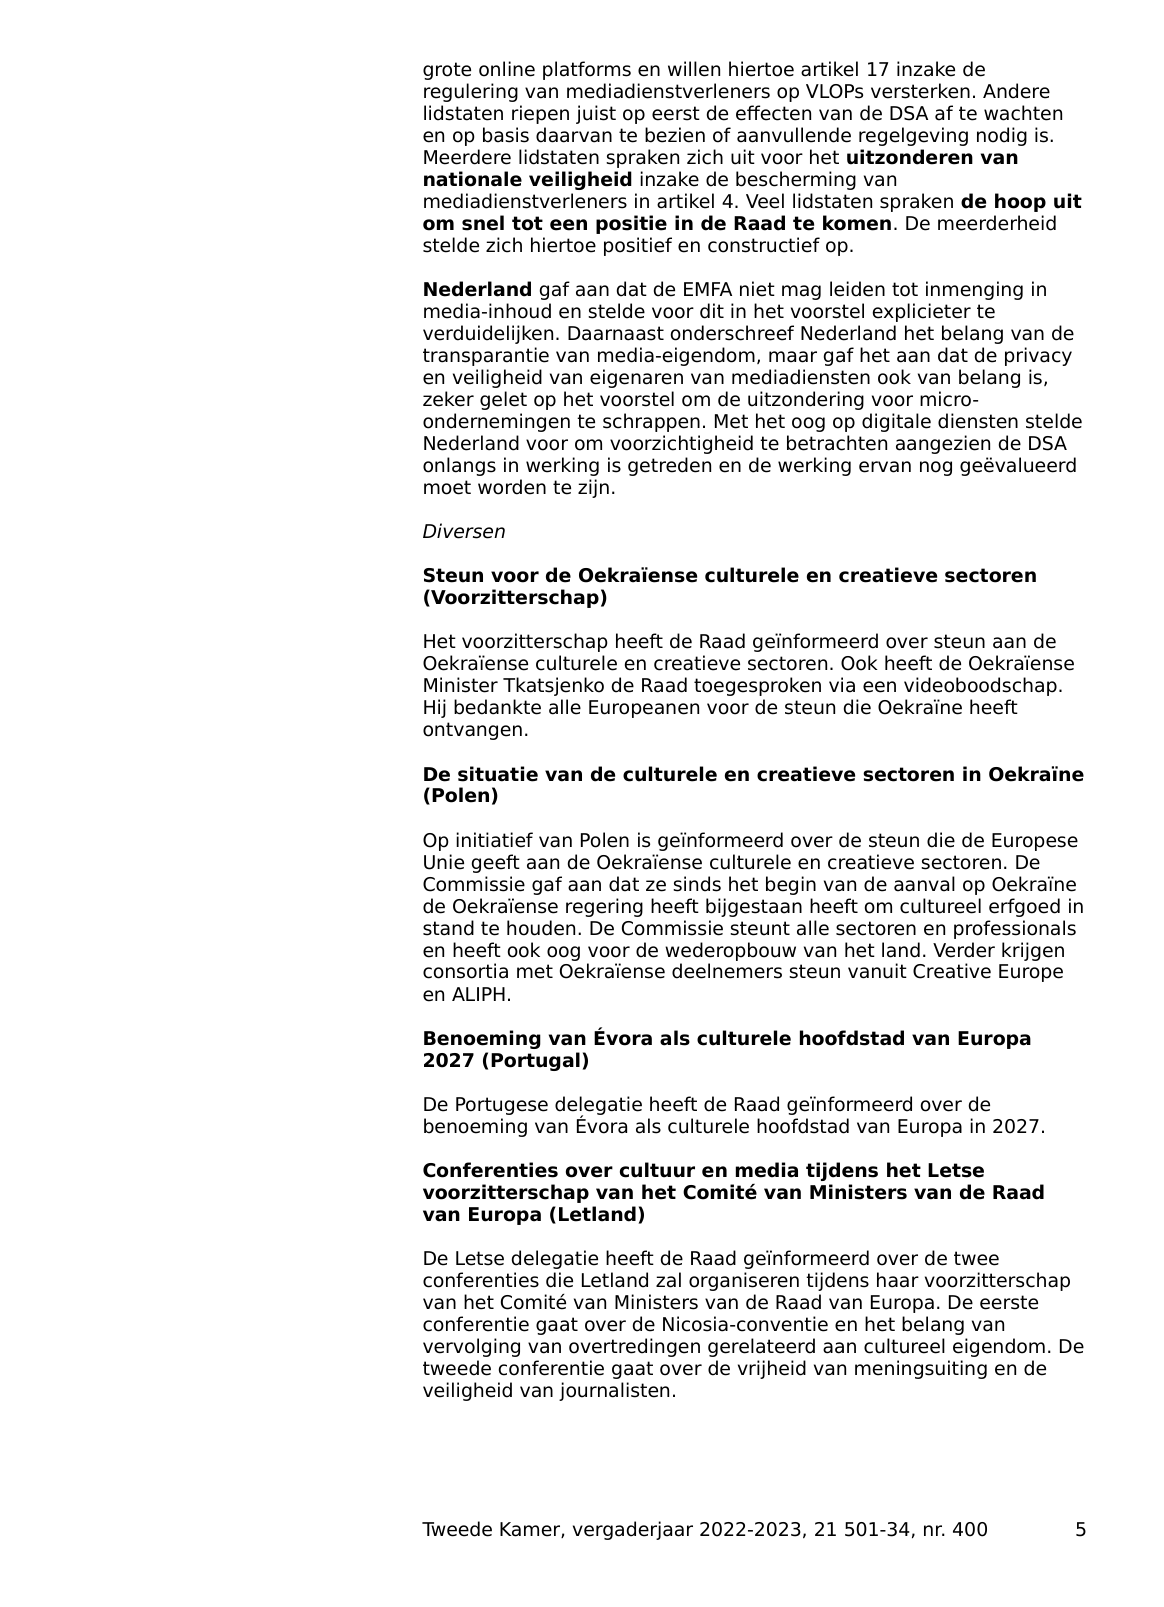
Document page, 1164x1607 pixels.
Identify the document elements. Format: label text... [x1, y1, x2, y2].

text Op initiatief van Polen is geïnformeerd over de steun die de Europese Unie geeft aan de Oekraïense culturele en creatieve sectoren. De Commissie gaf aan dat ze sinds het begin van de aanval op Oekraïne de Oekraïense regering heeft bijgestaan heeft om cultureel erfgoed in stand te houden. De Commissie steunt alle sectoren en professionals en heeft ook oog voor de wederopbouw van het land. Verder krijgen consortia met Oekraïense deelnemers steun vanuit Creative Europe en ALIPH. [422, 829, 1087, 1005]
subtitle Steun voor de Oekraïense culturele en creatieve sectoren (Voorzitterschap) [422, 565, 1087, 609]
text Het voorzitterschap heeft de Raad geïnformeerd over steun aan de Oekraïense culturele en creatieve sectoren. Ook heeft de Oekraïense Minister Tkatsjenko de Raad toegesproken via een videoboodschap. Hij bedankte alle Europeanen voor de steun die Oekraïne heeft ontvangen. [422, 631, 1087, 741]
subtitle Diversen [422, 521, 1087, 543]
text De Letse delegatie heeft de Raad geïnformeerd over de twee conferenties die Letland zal organiseren tijdens haar voorzitterschap van het Comité van Ministers van de Raad van Europa. De eerste conferentie gaat over de Nicosia-conventie en het belang van vervolging van overtredingen gerelateerd aan cultureel eigendom. De tweede conferentie gaat over de vrijheid van meningsuiting en de veiligheid van journalisten. [422, 1248, 1087, 1402]
text De Portugese delegatie heeft de Raad geïnformeerd over de benoeming van Évora als culturele hoofdstad van Europa in 2027. [422, 1094, 1087, 1138]
text grote online platforms en willen hiertoe artikel 17 inzake de regulering van mediadienstverleners op VLOPs versterken. Andere lidstaten riepen juist op eerst de effecten van de DSA af te wachten en op basis daarvan te bezien of aanvullende regelgeving nodig is. Meerdere lidstaten spraken zich uit voor het uitzonderen van nationale veiligheid inzake de bescherming van mediadienstverleners in artikel 4. Veel lidstaten spraken de hoop uit om snel tot een positie in de Raad te komen. De meerderheid stelde zich hiertoe positief en constructief op. [422, 59, 1087, 257]
subtitle Benoeming van Évora als culturele hoofdstad van Europa 2027 (Portugal) [422, 1028, 1087, 1072]
text Nederland gaf aan dat de EMFA niet mag leiden tot inmenging in media-inhoud en stelde voor dit in het voorstel explicieter te verduidelijken. Daarnaast onderschreef Nederland het belang van de transparantie van media-eigendom, maar gaf het aan dat de privacy en veiligheid van eigenaren van mediadiensten ook van belang is, zeker gelet op het voorstel om de uitzondering voor micro-ondernemingen te schrappen. Met het oog op digitale diensten stelde Nederland voor om voorzichtigheid te betrachten aangezien de DSA onlangs in werking is getreden en de werking ervan nog geëvalueerd moet worden te zijn. [422, 279, 1087, 499]
subtitle Conferenties over cultuur en media tijdens het Letse voorzitterschap van het Comité van Ministers van de Raad van Europa (Letland) [422, 1160, 1087, 1226]
subtitle De situatie van de culturele en creatieve sectoren in Oekraïne (Polen) [422, 763, 1087, 807]
